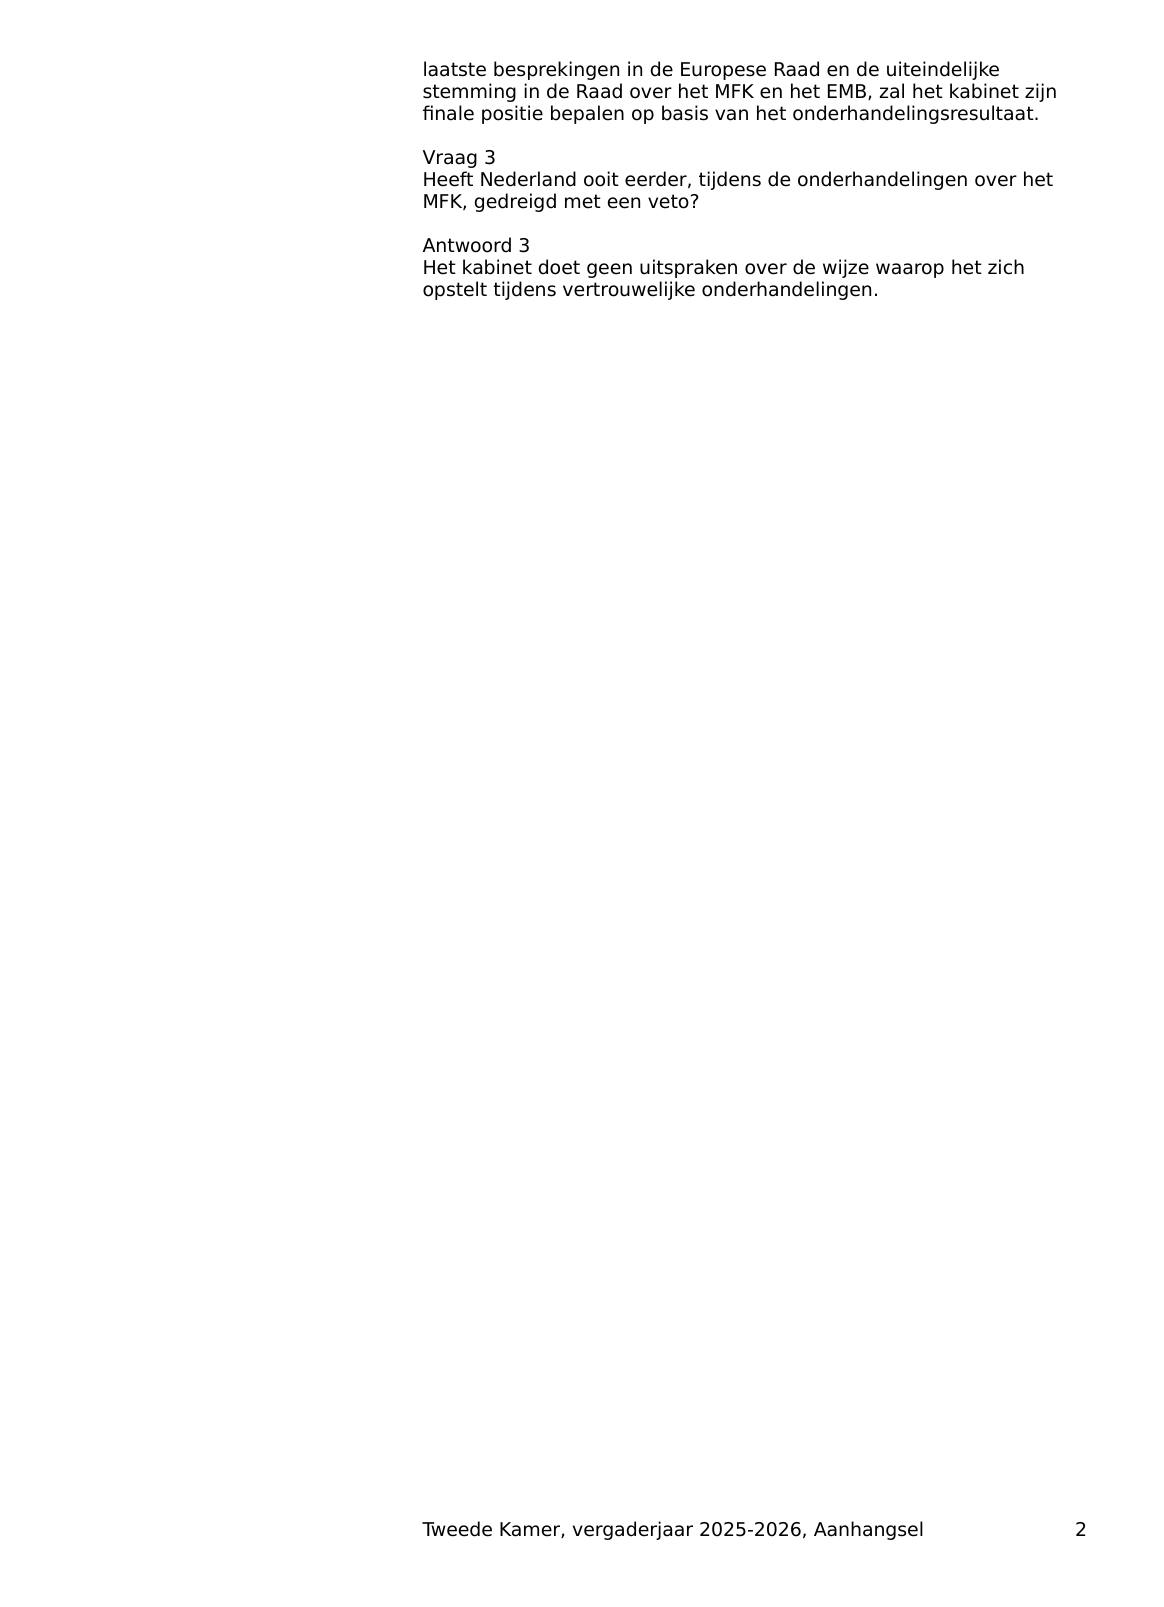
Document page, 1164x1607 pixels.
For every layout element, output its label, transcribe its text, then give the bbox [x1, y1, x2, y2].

text Het kabinet doet geen uitspraken over de wijze waarop het zich opstelt tijdens vertrouwelijke onderhandelingen. [422, 257, 1087, 301]
text laatste besprekingen in de Europese Raad en de uiteindelijke stemming in de Raad over het MFK en het EMB, zal het kabinet zijn finale positie bepalen op basis van het onderhandelingsresultaat. [422, 59, 1087, 125]
text Vraag 3 [422, 147, 1087, 169]
text Heeft Nederland ooit eerder, tijdens de onderhandelingen over het MFK, gedreigd met een veto? [422, 169, 1087, 213]
text Antwoord 3 [422, 235, 1087, 257]
